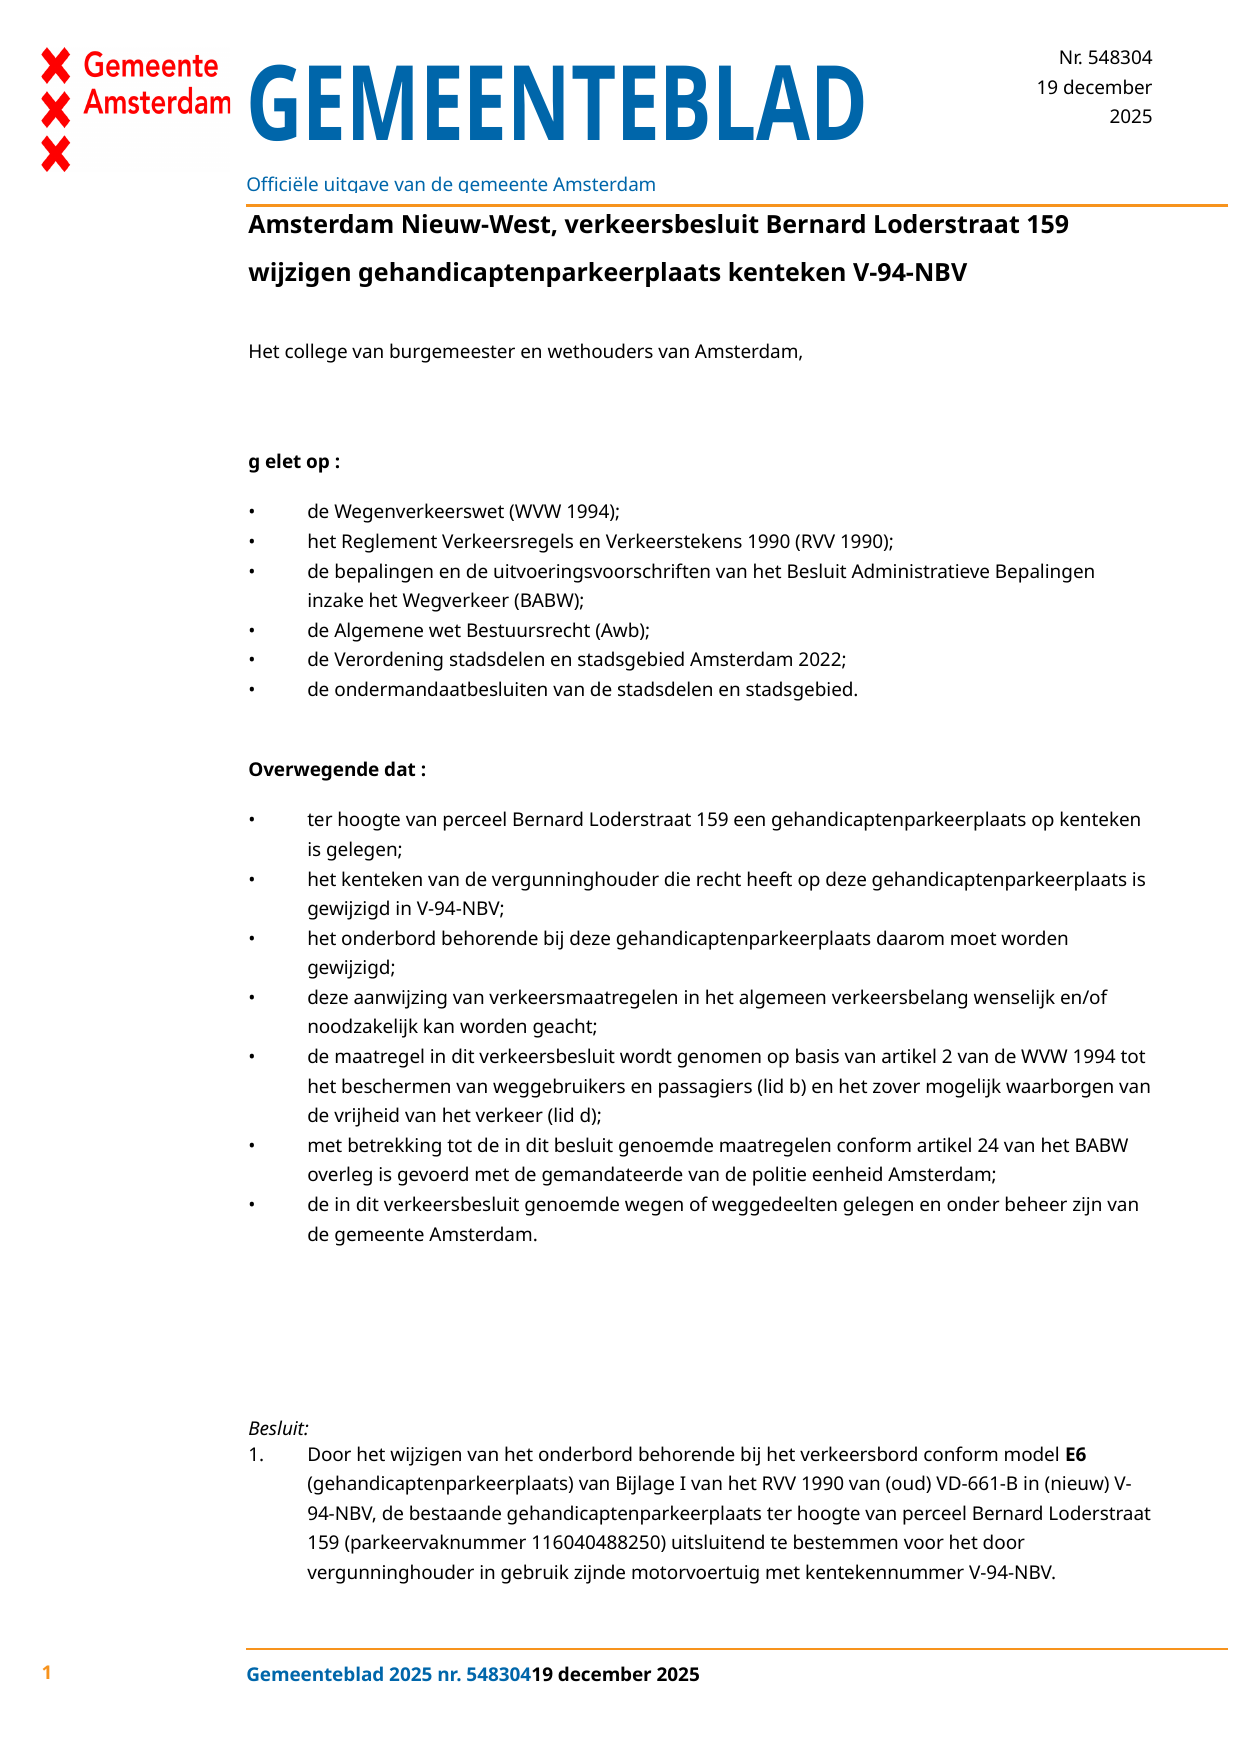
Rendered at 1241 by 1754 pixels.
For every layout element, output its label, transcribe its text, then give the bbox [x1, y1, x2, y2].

text Het college van burgemeester en wethouders van Amsterdam, [248, 339, 1152, 364]
list de in dit verkeersbesluit genoemde wegen of weggedeelten gelegen en onder beheer zijn van de gemeente Amsterdam. [248, 1191, 1152, 1246]
list de Verordening stadsdelen en stadsgebied Amsterdam 2022; [248, 647, 1152, 672]
list de maatregel in dit verkeersbesluit wordt genomen op basis van artikel 2 van de WVW 1994 tot het beschermen van weggebruikers en passagiers (lid b) en het zover mogelijk waarborgen van de vrijheid van het verkeer (lid d); [248, 1043, 1152, 1128]
text Besluit: [248, 1415, 1152, 1441]
list ter hoogte van perceel Bernard Loderstraat 159 een gehandicaptenparkeerplaats op kenteken is gelegen; [248, 807, 1152, 862]
list het kenteken van de vergunninghouder die recht heeft op deze gehandicaptenparkeerplaats is gewijzigd in V-94-NBV; [248, 866, 1152, 921]
text g elet op : [248, 448, 1152, 474]
list deze aanwijzing van verkeersmaatregelen in het algemeen verkeersbelang wenselijk en/of noodzakelijk kan worden geacht; [248, 984, 1152, 1039]
list met betrekking tot de in dit besluit genoemde maatregelen conform artikel 24 van het BABW overleg is gevoerd met de gemandateerde van de politie eenheid Amsterdam; [248, 1132, 1152, 1187]
text Overwegende dat : [248, 756, 1152, 782]
list de Algemene wet Bestuursrecht (Awb); [248, 617, 1152, 643]
picture [41, 47, 231, 172]
list de ondermandaatbesluiten van de stadsdelen en stadsgebied. [248, 676, 1152, 702]
text Amsterdam Nieuw-West, verkeersbesluit Bernard Loderstraat 159 wijzigen gehandicaptenparkeerplaats kenteken V-94-NBV [248, 207, 1152, 288]
list de Wegenverkeerswet (WVW 1994); [248, 499, 1152, 524]
list het Reglement Verkeersregels en Verkeerstekens 1990 (RVV 1990); [248, 528, 1152, 554]
list Door het wijzigen van het onderbord behorende bij het verkeersbord conform model E6 (gehandicaptenparkeerplaats) van Bijlage I van het RVV 1990 van (oud) VD-661-B in (nieuw) V-94-NBV, de bestaande gehandicaptenparkeerplaats ter hoogte van perceel Bernard Loderstraat 159 (parkeervaknummer 116040488250) uitsluitend te bestemmen voor het door vergunninghouder in gebruik zijnde motorvoertuig met kentekennummer V-94-NBV. [248, 1441, 1152, 1585]
list de bepalingen en de uitvoeringsvoorschriften van het Besluit Administratieve Bepalingen inzake het Wegverkeer (BABW); [248, 558, 1152, 613]
list het onderbord behorende bij deze gehandicaptenparkeerplaats daarom moet worden gewijzigd; [248, 925, 1152, 980]
